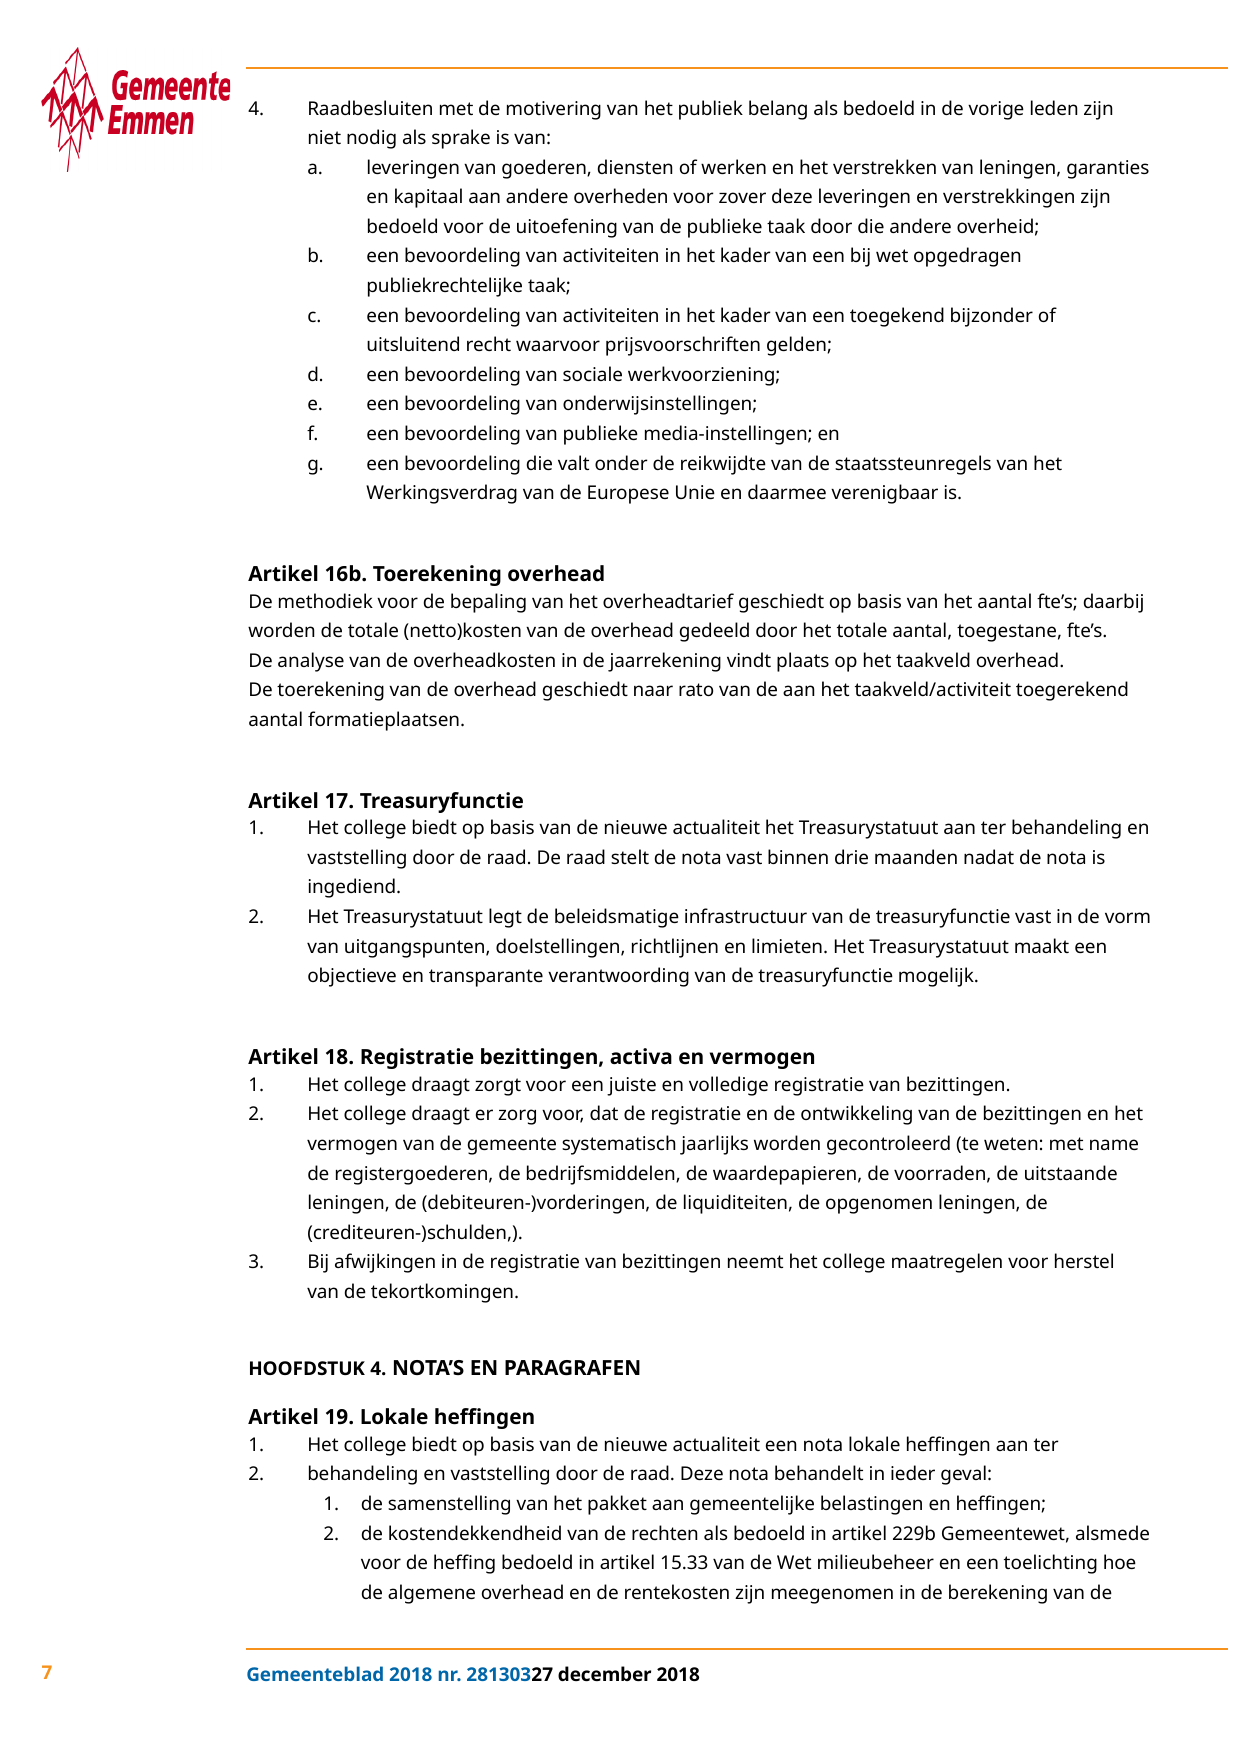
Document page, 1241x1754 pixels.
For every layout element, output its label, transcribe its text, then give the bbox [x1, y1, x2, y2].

list een bevoordeling van activiteiten in het kader van een toegekend bijzonder of uitsluitend recht waarvoor prijsvoorschriften gelden; [307, 302, 1152, 357]
list een bevoordeling van onderwijsinstellingen; [307, 391, 1152, 416]
list een bevoordeling van activiteiten in het kader van een bij wet opgedragen publiekrechtelijke taak; [307, 243, 1152, 298]
text De analyse van de overheadkosten in de jaarrekening vindt plaats op het taakveld overhead. [248, 647, 1152, 673]
list Het college draagt er zorg voor, dat de registratie en de ontwikkeling van de bezittingen en het vermogen van de gemeente systematisch jaarlijks worden gecontroleerd (te weten: met name de registergoederen, de bedrijfsmiddelen, de waardepapieren, de voorraden, de uitstaande leningen, de (debiteuren-)vorderingen, de liquiditeiten, de opgenomen leningen, de (crediteuren-)schulden,). [248, 1101, 1152, 1244]
list leveringen van goederen, diensten of werken en het verstrekken van leningen, garanties en kapitaal aan andere overheden voor zover deze leveringen en verstrekkingen zijn bedoeld voor de uitoefening van de publieke taak door die andere overheid; [307, 154, 1152, 239]
list Het college draagt zorgt voor een juiste en volledige registratie van bezittingen. [248, 1071, 1152, 1097]
list Het Treasurystatuut legt de beleidsmatige infrastructuur van de treasuryfunctie vast in de vorm van uitgangspunten, doelstellingen, richtlijnen en limieten. Het Treasurystatuut maakt een objectieve en transparante verantwoording van de treasuryfunctie mogelijk. [248, 903, 1152, 988]
text De toerekening van de overhead geschiedt naar rato van de aan het taakveld/activiteit toegerekend aantal formatieplaatsen. [248, 677, 1152, 732]
text Artikel 19. Lokale heffingen [248, 1402, 1152, 1431]
picture [41, 47, 231, 172]
text Artikel 18. Registratie bezittingen, activa en vermogen [248, 1042, 1152, 1071]
list Raadbesluiten met de motivering van het publiek belang als bedoeld in de vorige leden zijn niet nodig als sprake is van: [248, 95, 1152, 150]
list Het college biedt op basis van de nieuwe actualiteit een nota lokale heffingen aan ter [248, 1431, 1152, 1457]
text Artikel 16b. Toerekening overhead [248, 559, 1152, 588]
list Bij afwijkingen in de registratie van bezittingen neemt het college maatregelen voor herstel van de tekortkomingen. [248, 1248, 1152, 1304]
list Het college biedt op basis van de nieuwe actualiteit het Treasurystatuut aan ter behandeling en vaststelling door de raad. De raad stelt de nota vast binnen drie maanden nadat de nota is ingediend. [248, 814, 1152, 899]
text De methodiek voor de bepaling van het overheadtarief geschiedt op basis van het aantal fte’s; daarbij worden de totale (netto)kosten van de overhead gedeeld door het totale aantal, toegestane, fte’s. [248, 588, 1152, 643]
list een bevoordeling van sociale werkvoorziening; [307, 361, 1152, 387]
text HOOFDSTUK 4. NOTA’S EN PARAGRAFEN [248, 1353, 1152, 1382]
list een bevoordeling die valt onder de reikwijdte van de staatssteunregels van het Werkingsverdrag van de Europese Unie en daarmee verenigbaar is. [307, 450, 1152, 505]
list de kostendekkendheid van de rechten als bedoeld in artikel 229b Gemeentewet, alsmede voor de heffing bedoeld in artikel 15.33 van de Wet milieubeheer en een toelichting hoe de algemene overhead en de rentekosten zijn meegenomen in de berekening van de [323, 1520, 1152, 1604]
text Artikel 17. Treasuryfunctie [248, 786, 1152, 814]
list de samenstelling van het pakket aan gemeentelijke belastingen en heffingen; [323, 1490, 1152, 1516]
list een bevoordeling van publieke media-instellingen; en [307, 420, 1152, 446]
list behandeling en vaststelling door de raad. Deze nota behandelt in ieder geval: [248, 1461, 1152, 1486]
